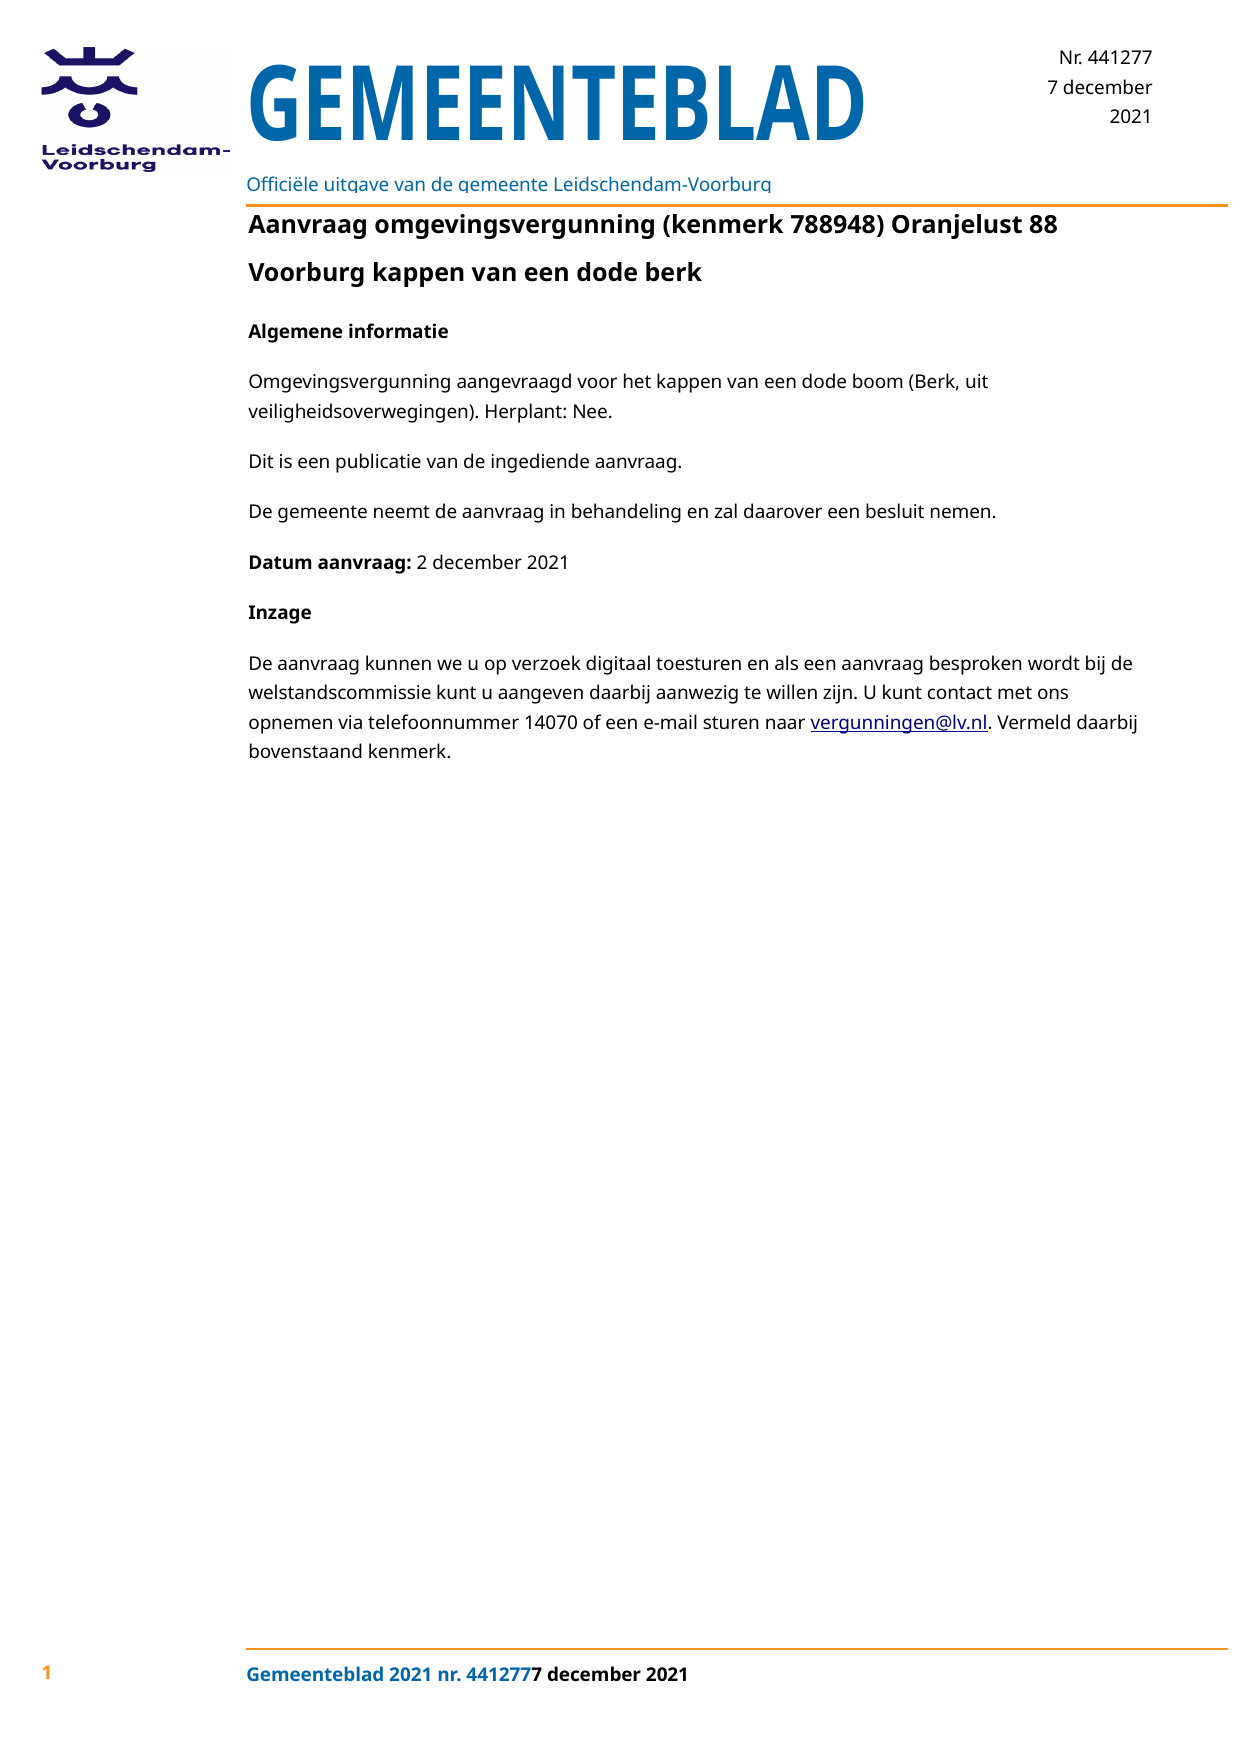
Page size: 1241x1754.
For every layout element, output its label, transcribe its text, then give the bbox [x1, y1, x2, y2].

text De gemeente neemt de aanvraag in behandeling en zal daarover een besluit nemen. [248, 499, 1152, 524]
text Omgevingsvergunning aangevraagd voor het kappen van een dode boom (Berk, uit veiligheidsoverwegingen). Herplant: Nee. [248, 368, 1152, 424]
text Datum aanvraag: 2 december 2021 [248, 549, 1152, 575]
picture [41, 47, 231, 172]
text Algemene informatie [248, 318, 1152, 344]
text Aanvraag omgevingsvergunning (kenmerk 788948) Oranjelust 88 Voorburg kappen van een dode berk [248, 207, 1152, 288]
text Inzage [248, 599, 1152, 625]
text Dit is een publicatie van de ingediende aanvraag. [248, 448, 1152, 474]
text De aanvraag kunnen we u op verzoek digitaal toesturen en als een aanvraag besproken wordt bij de welstandscommissie kunt u aangeven daarbij aanwezig te willen zijn. U kunt contact met ons opnemen via telefoonnummer 14070 of een e-mail sturen naar vergunningen@lv.nl. Vermeld daarbij bovenstaand kenmerk. [248, 650, 1152, 764]
